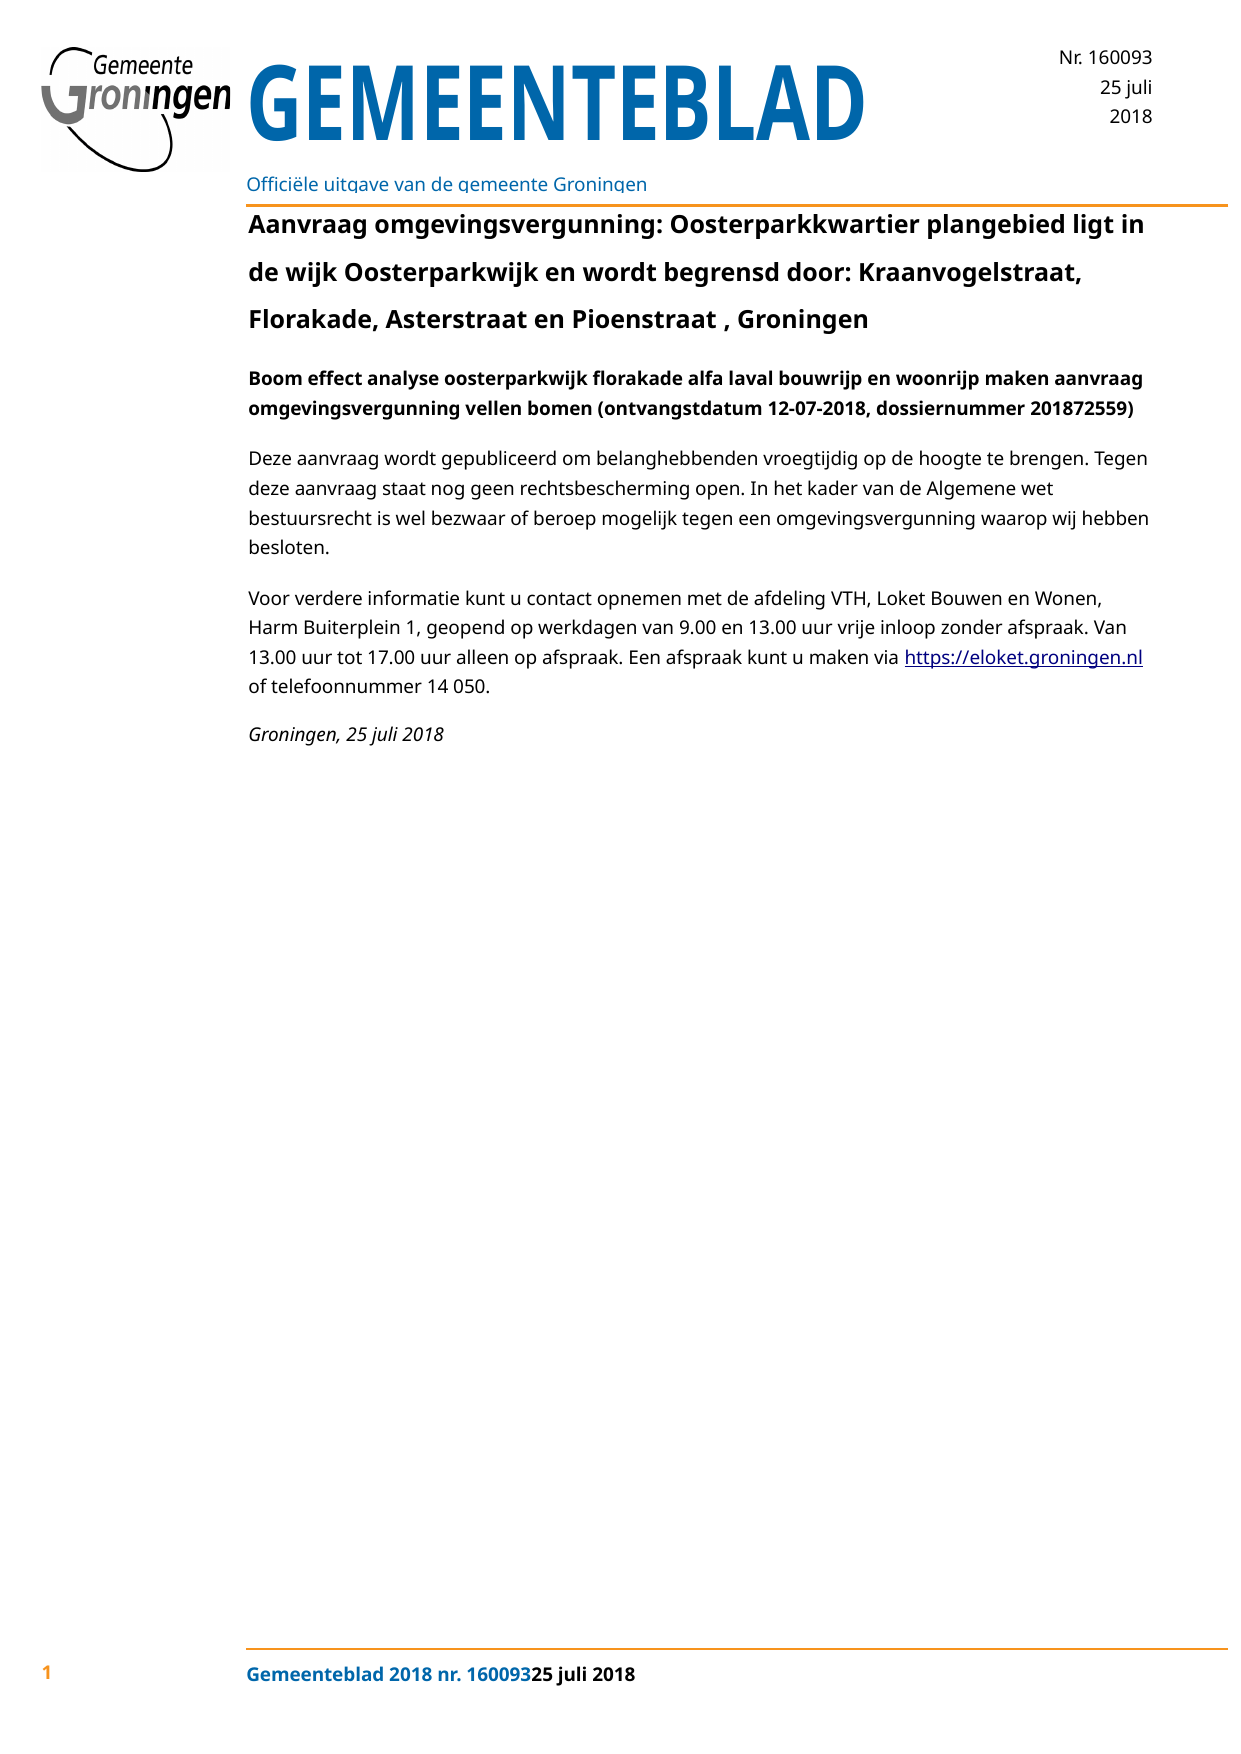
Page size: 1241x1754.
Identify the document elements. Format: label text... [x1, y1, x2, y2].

text Boom effect analyse oosterparkwijk florakade alfa laval bouwrijp en woonrijp maken aanvraag omgevingsvergunning vellen bomen (ontvangstdatum 12-07-2018, dossiernummer 201872559) [248, 366, 1152, 421]
picture [41, 47, 231, 172]
text Aanvraag omgevingsvergunning: Oosterparkkwartier plangebied ligt in de wijk Oosterparkwijk en wordt begrensd door: Kraanvogelstraat, Florakade, Asterstraat en Pioenstraat , Groningen [248, 207, 1152, 336]
text Groningen, 25 juli 2018 [248, 721, 1152, 747]
text Voor verdere informatie kunt u contact opnemen met de afdeling VTH, Loket Bouwen en Wonen, Harm Buiterplein 1, geopend op werkdagen van 9.00 en 13.00 uur vrije inloop zonder afspraak. Van 13.00 uur tot 17.00 uur alleen op afspraak. Een afspraak kunt u maken via https://eloket.groningen.nl of telefoonnummer 14 050. [248, 585, 1152, 699]
text Deze aanvraag wordt gepubliceerd om belanghebbenden vroegtijdig op de hoogte te brengen. Tegen deze aanvraag staat nog geen rechtsbescherming open. In het kader van de Algemene wet bestuursrecht is wel bezwaar of beroep mogelijk tegen een omgevingsvergunning waarop wij hebben besloten. [248, 446, 1152, 560]
